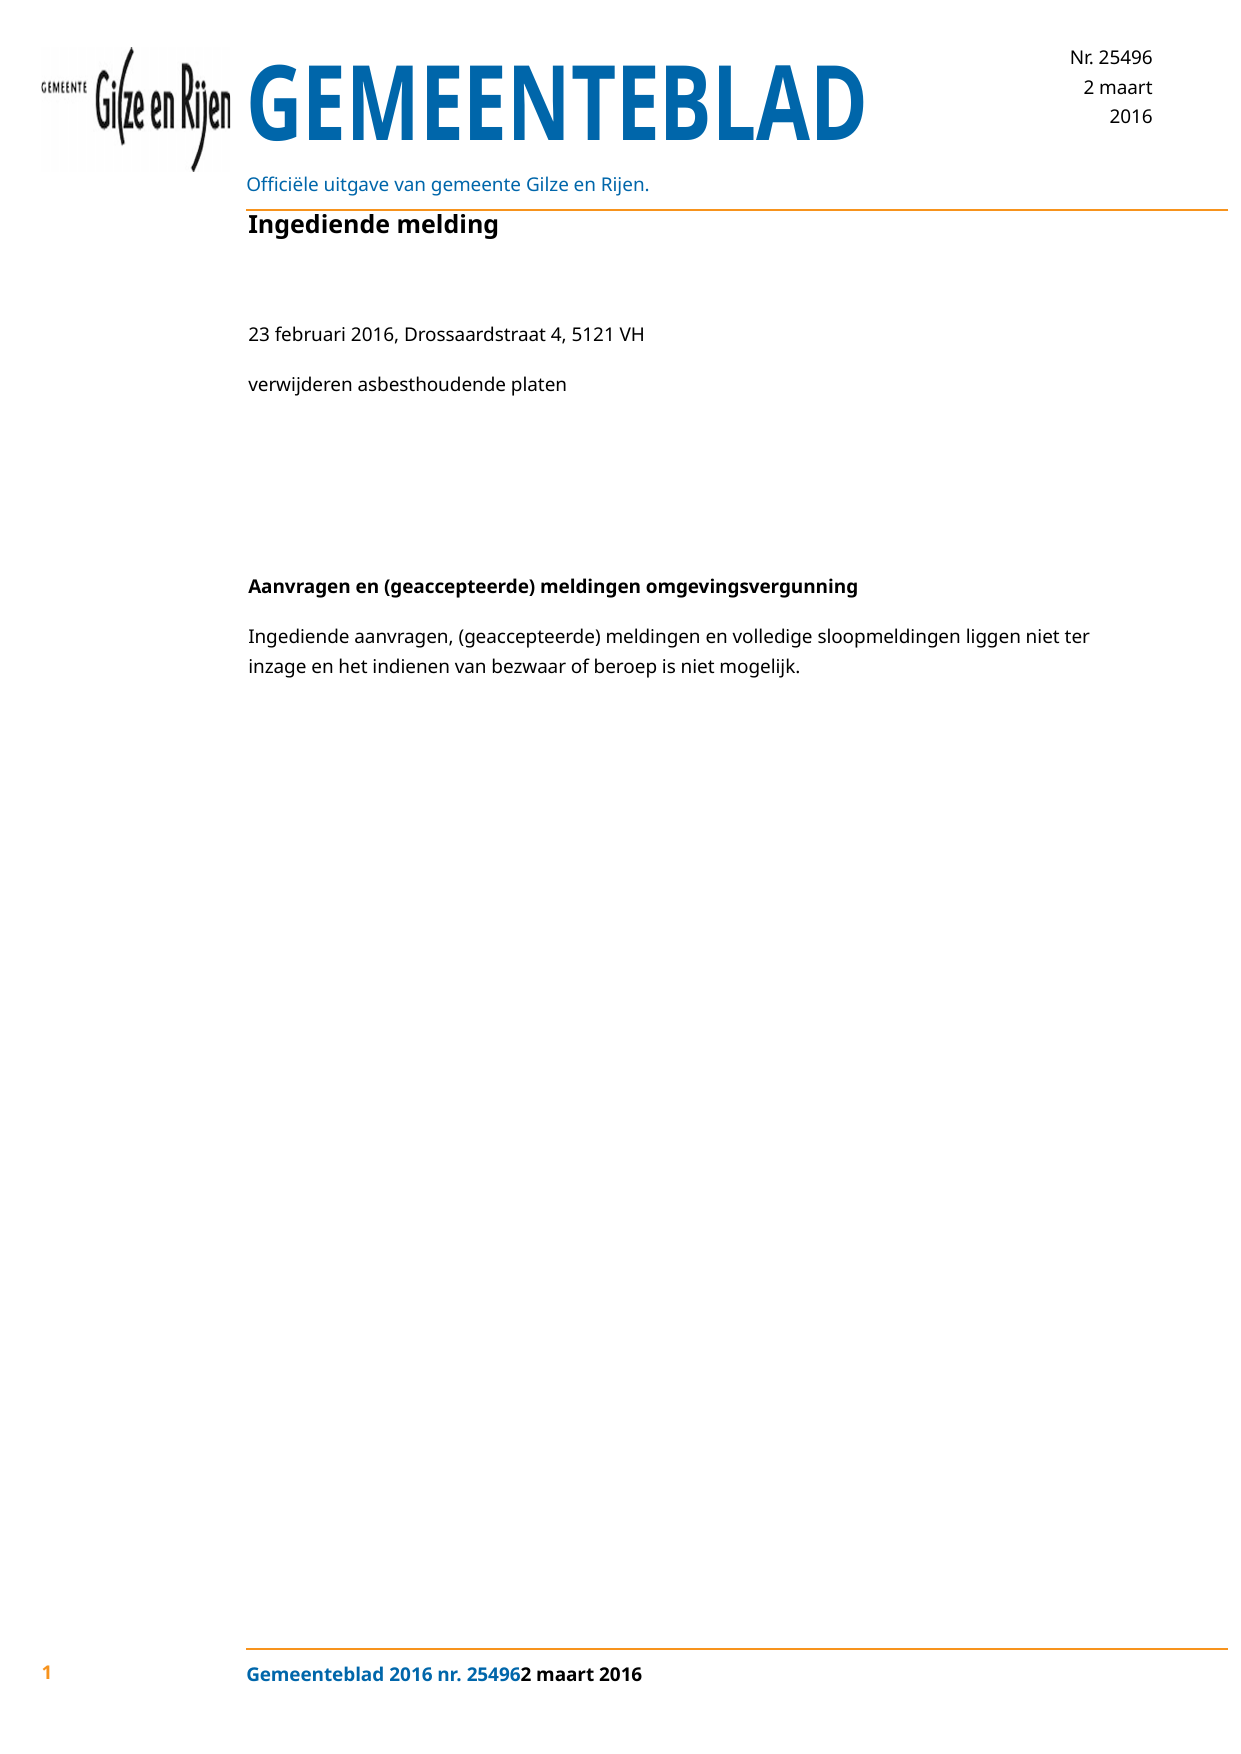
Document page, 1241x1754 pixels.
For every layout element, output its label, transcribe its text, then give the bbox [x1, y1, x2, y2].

text Aanvragen en (geaccepteerde) meldingen omgevingsvergunning [248, 573, 1152, 598]
text Ingediende aanvragen, (geaccepteerde) meldingen en volledige sloopmeldingen liggen niet ter inzage en het indienen van bezwaar of beroep is niet mogelijk. [248, 623, 1152, 678]
picture [41, 47, 231, 172]
text Ingediende melding [248, 211, 1152, 241]
text verwijderen asbesthoudende platen [248, 371, 1152, 397]
text 23 februari 2016, Drossaardstraat 4, 5121 VH [248, 321, 1152, 346]
